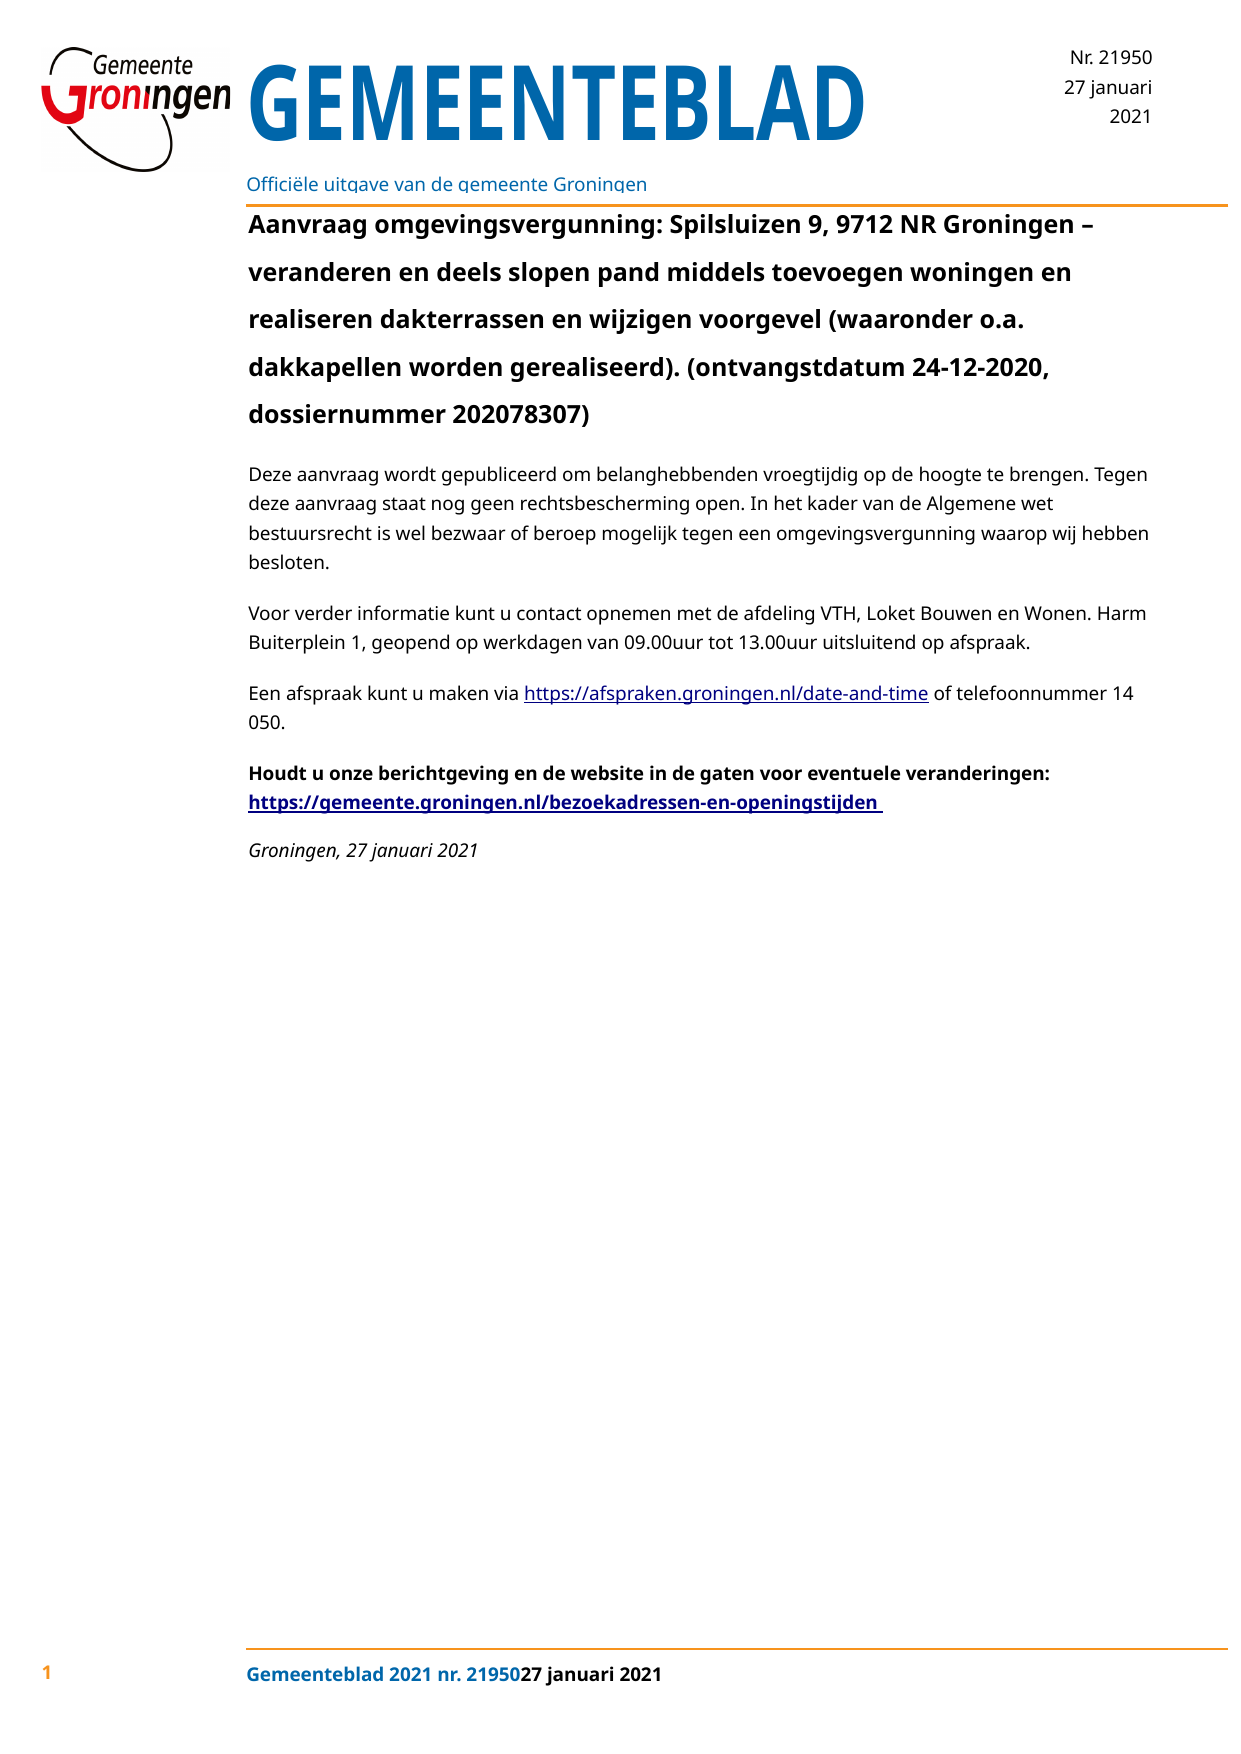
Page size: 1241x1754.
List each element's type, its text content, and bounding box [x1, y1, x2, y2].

text Voor verder informatie kunt u contact opnemen met de afdeling VTH, Loket Bouwen en Wonen. Harm Buiterplein 1, geopend op werkdagen van 09.00uur tot 13.00uur uitsluitend op afspraak. [248, 600, 1152, 655]
text Houdt u onze berichtgeving en de website in de gaten voor eventuele veranderingen: https://gemeente.groningen.nl/bezoekadressen-en-openingstijden [248, 760, 1152, 815]
text Deze aanvraag wordt gepubliceerd om belanghebbenden vroegtijdig op de hoogte te brengen. Tegen deze aanvraag staat nog geen rechtsbescherming open. In het kader van de Algemene wet bestuursrecht is wel bezwaar of beroep mogelijk tegen een omgevingsvergunning waarop wij hebben besloten. [248, 461, 1152, 575]
text Groningen, 27 januari 2021 [248, 837, 1152, 863]
text Een afspraak kunt u maken via https://afspraken.groningen.nl/date-and-time of telefoonnummer 14 050. [248, 680, 1152, 735]
picture [41, 47, 231, 172]
text Aanvraag omgevingsvergunning: Spilsluizen 9, 9712 NR Groningen – veranderen en deels slopen pand middels toevoegen woningen en realiseren dakterrassen en wijzigen voorgevel (waaronder o.a. dakkapellen worden gerealiseerd). (ontvangstdatum 24-12-2020, dossiernummer 202078307) [248, 207, 1152, 431]
